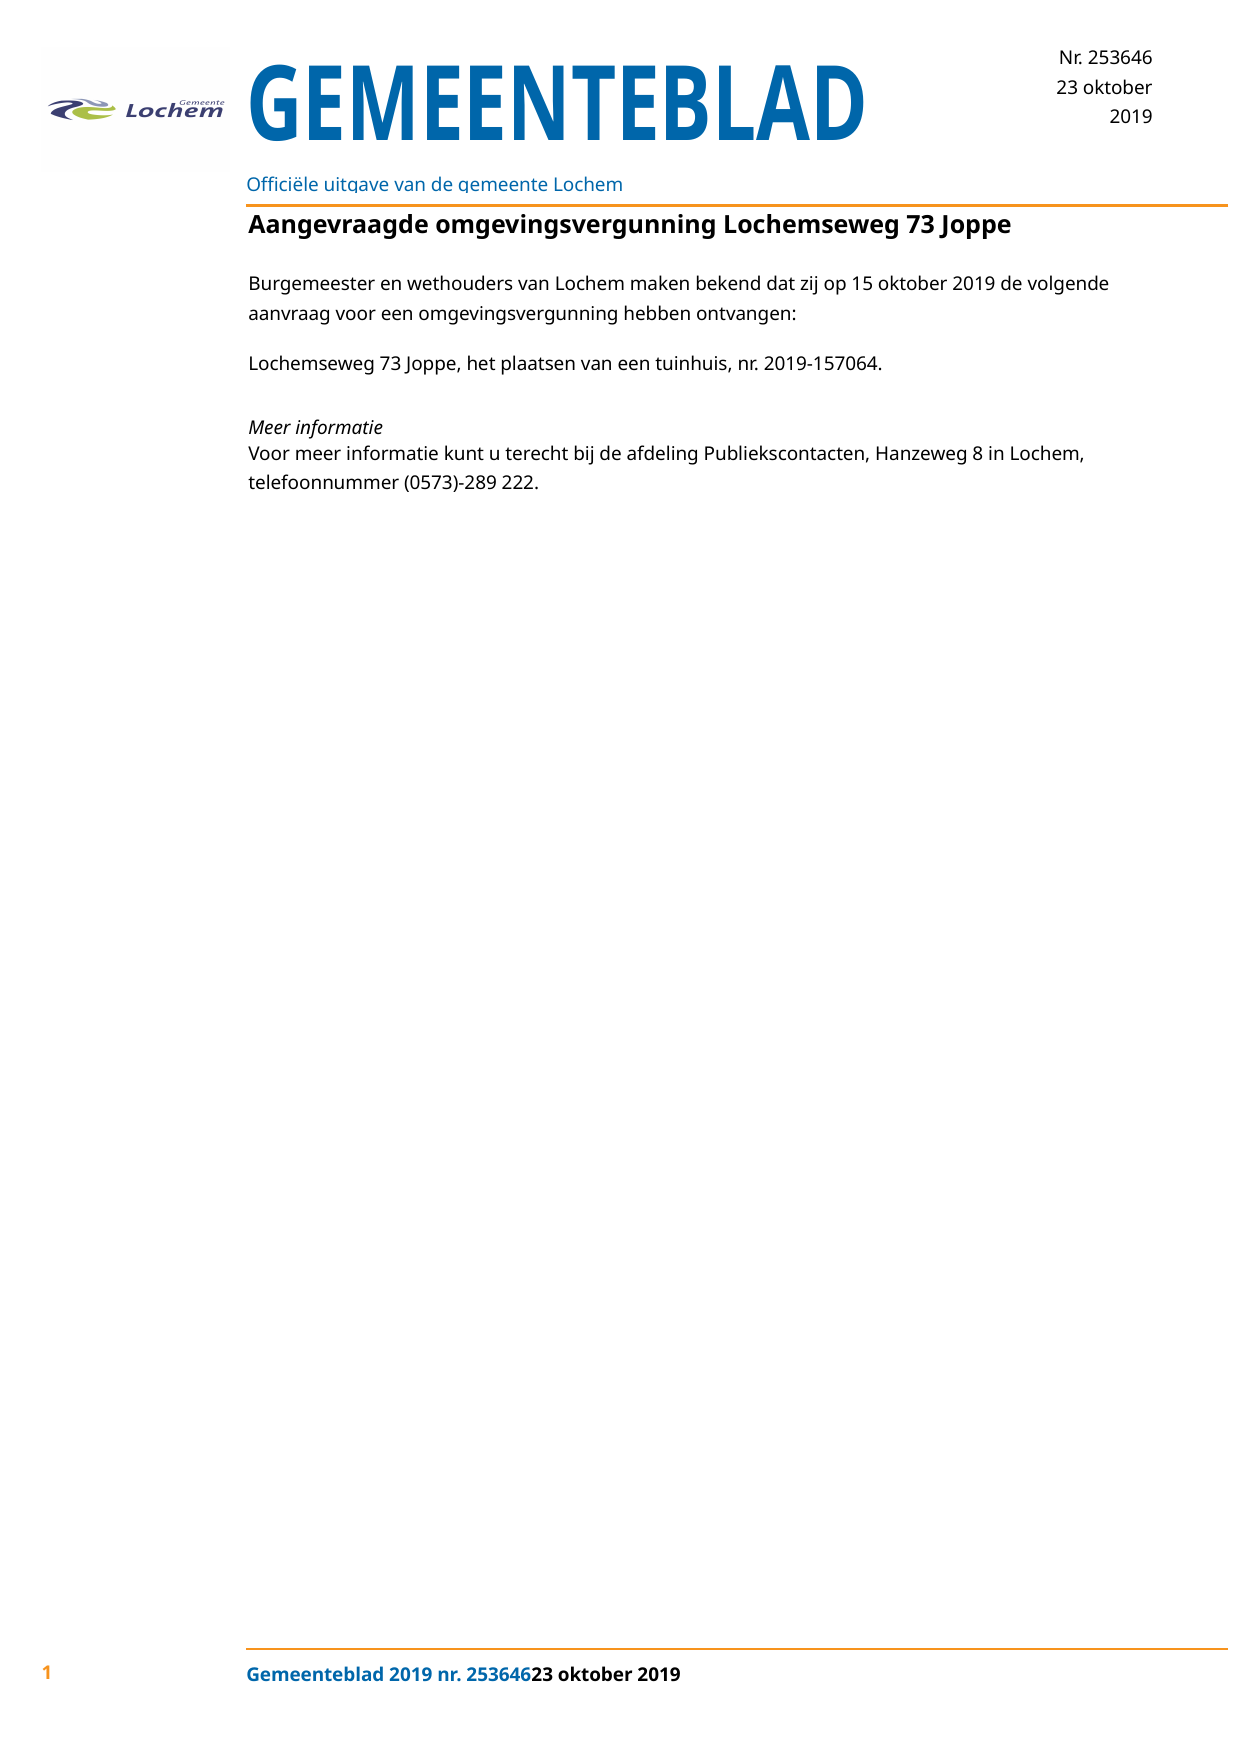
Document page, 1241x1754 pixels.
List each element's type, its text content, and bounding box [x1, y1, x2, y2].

picture [41, 47, 231, 172]
text Meer informatie [248, 414, 1152, 440]
text Burgemeester en wethouders van Lochem maken bekend dat zij op 15 oktober 2019 de volgende aanvraag voor een omgevingsvergunning hebben ontvangen: [248, 270, 1152, 326]
text Voor meer informatie kunt u terecht bij de afdeling Publiekscontacten, Hanzeweg 8 in Lochem, telefoonnummer (0573)-289 222. [248, 440, 1152, 495]
text Aangevraagde omgevingsvergunning Lochemseweg 73 Joppe [248, 207, 1152, 241]
text Lochemseweg 73 Joppe, het plaatsen van een tuinhuis, nr. 2019-157064. [248, 350, 1152, 376]
